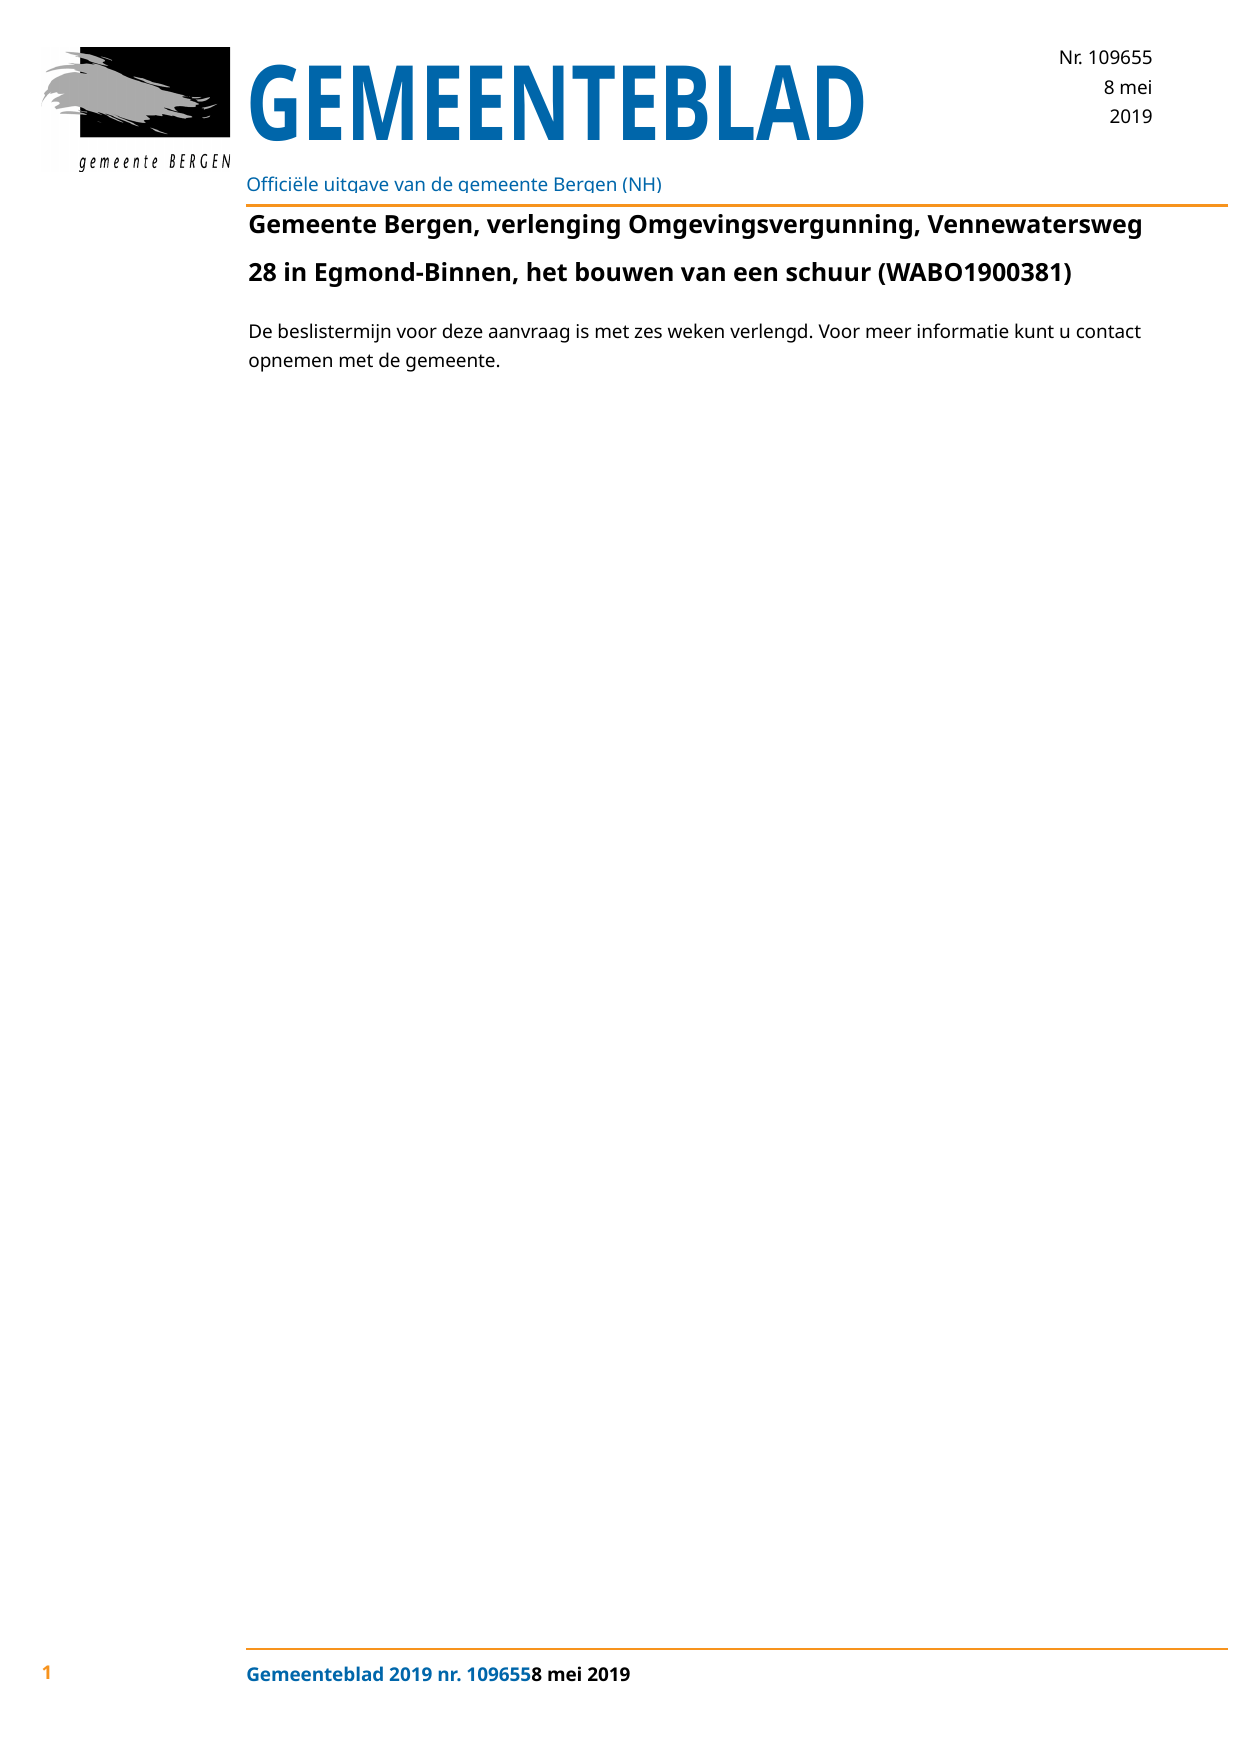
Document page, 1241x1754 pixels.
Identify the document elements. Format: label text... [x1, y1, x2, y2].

text De beslistermijn voor deze aanvraag is met zes weken verlengd. Voor meer informatie kunt u contact opnemen met de gemeente. [248, 318, 1152, 373]
text Gemeente Bergen, verlenging Omgevingsvergunning, Vennewatersweg 28 in Egmond-Binnen, het bouwen van een schuur (WABO1900381) [248, 207, 1152, 288]
picture [41, 47, 231, 172]
